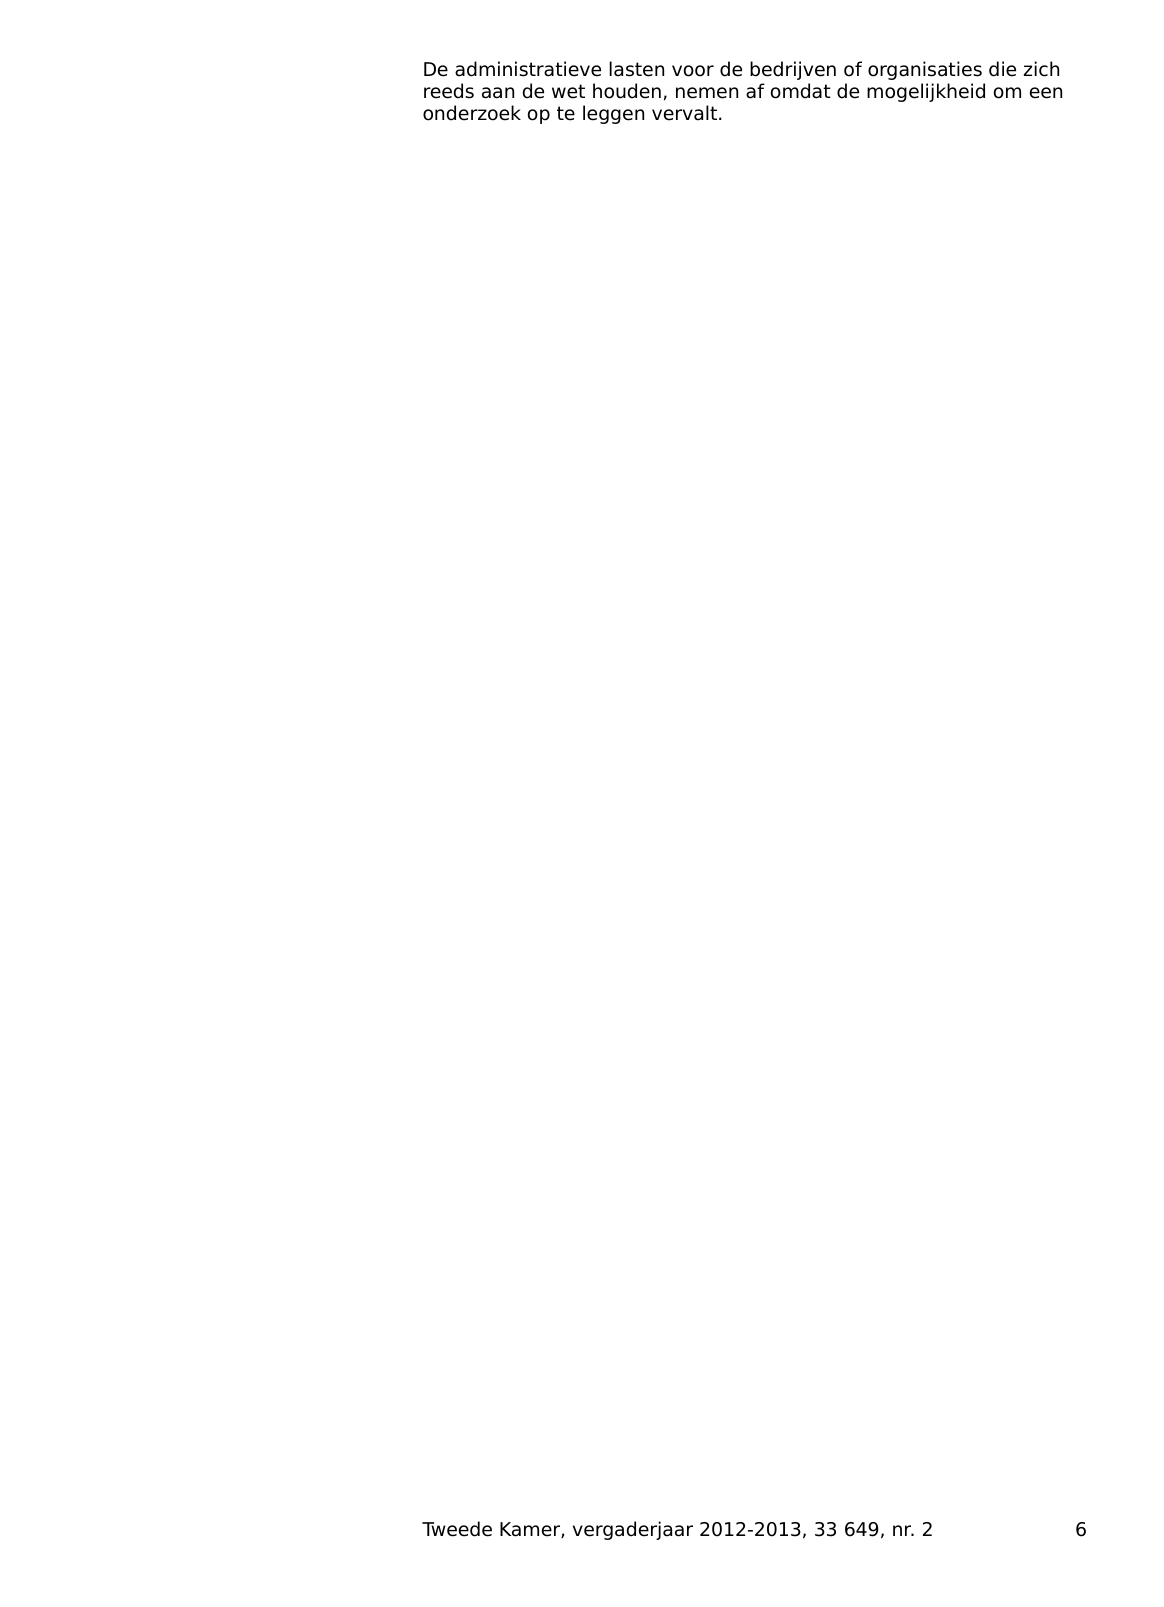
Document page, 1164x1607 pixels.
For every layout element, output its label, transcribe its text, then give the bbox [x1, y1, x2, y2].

text De administratieve lasten voor de bedrijven of organisaties die zich reeds aan de wet houden, nemen af omdat de mogelijkheid om een onderzoek op te leggen vervalt. [422, 59, 1087, 125]
